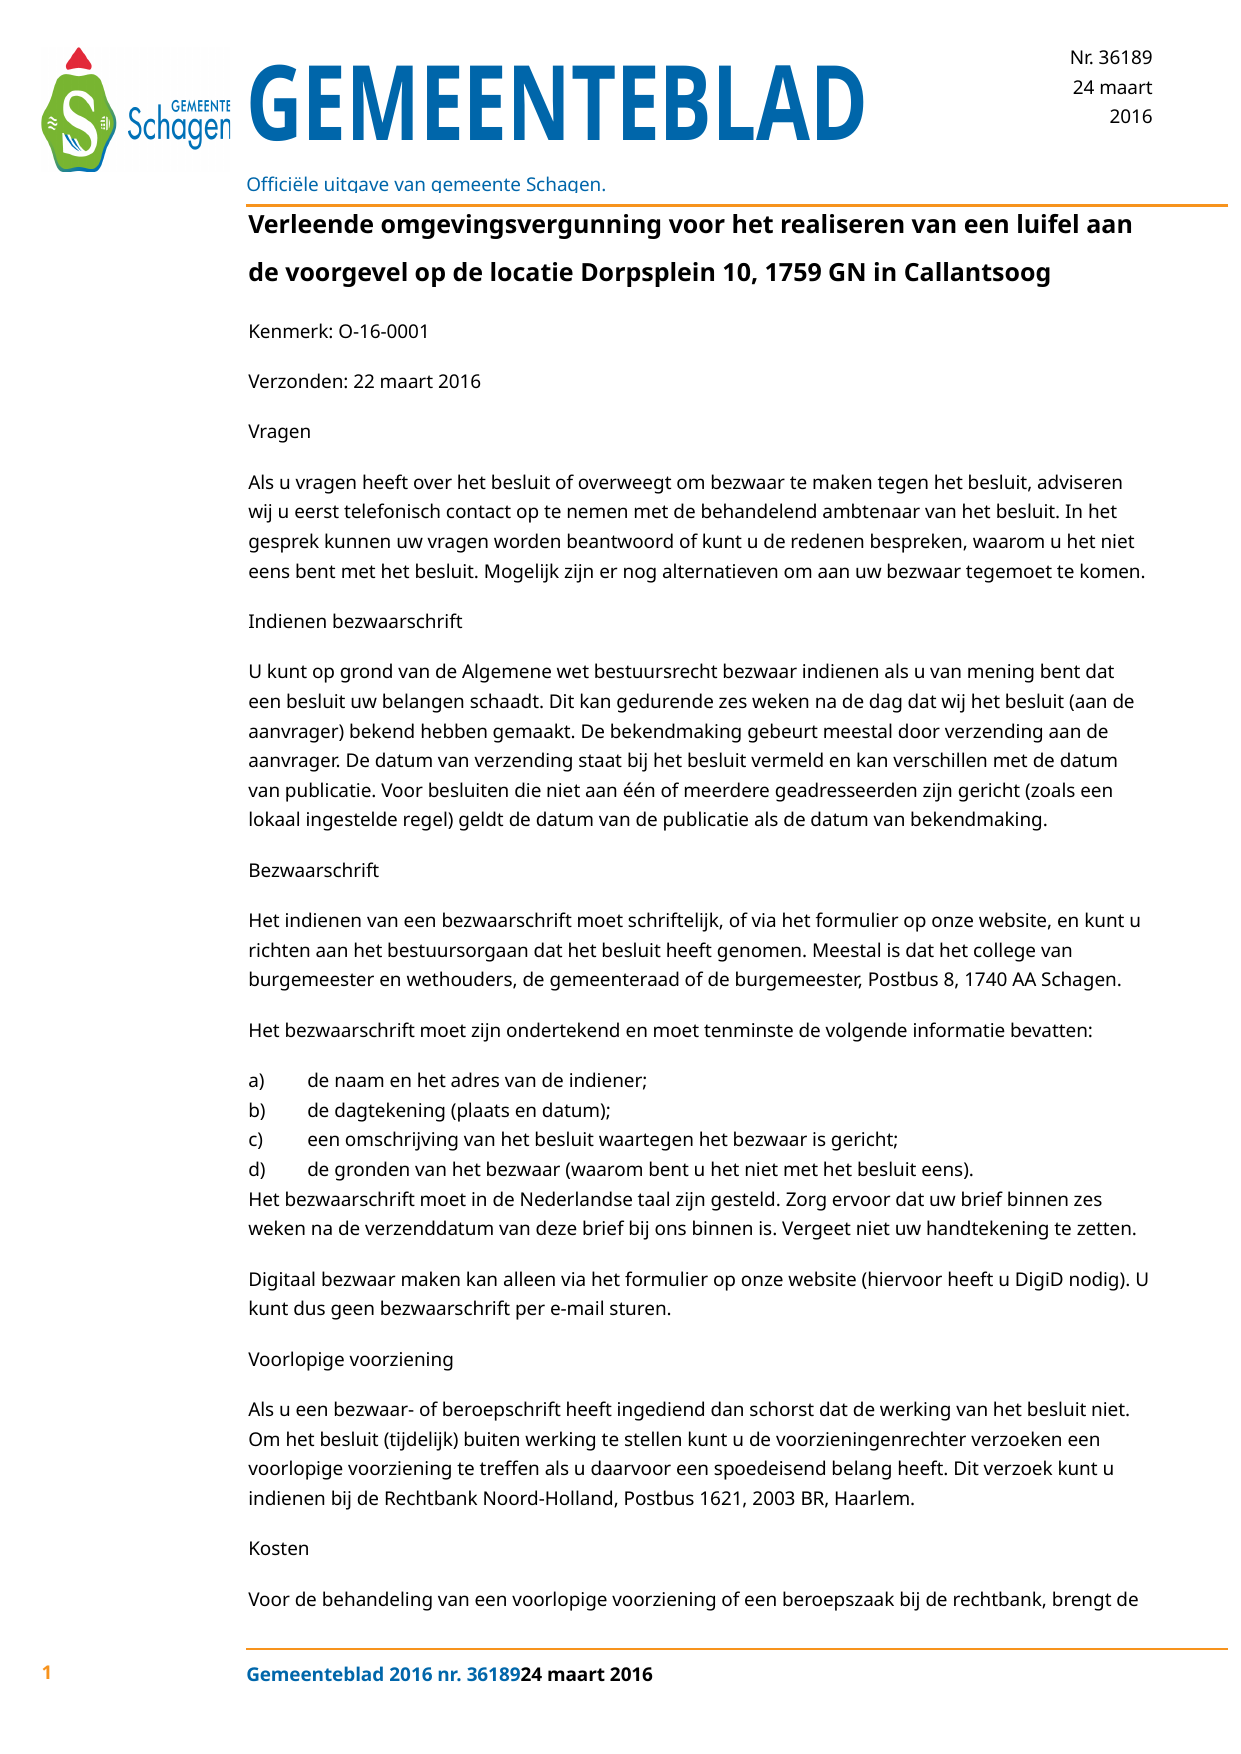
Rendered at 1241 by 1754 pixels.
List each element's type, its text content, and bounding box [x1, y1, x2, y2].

text Verleende omgevingsvergunning voor het realiseren van een luifel aan de voorgevel op de locatie Dorpsplein 10, 1759 GN in Callantsoog [248, 207, 1152, 288]
text Voorlopige voorziening [248, 1346, 1152, 1372]
text Digitaal bezwaar maken kan alleen via het formulier op onze website (hiervoor heeft u DigiD nodig). U kunt dus geen bezwaarschrift per e-mail sturen. [248, 1266, 1152, 1321]
text U kunt op grond van de Algemene wet bestuursrecht bezwaar indienen als u van mening bent dat een besluit uw belangen schaadt. Dit kan gedurende zes weken na de dag dat wij het besluit (aan de aanvrager) bekend hebben gemaakt. De bekendmaking gebeurt meestal door verzending aan de aanvrager. De datum van verzending staat bij het besluit vermeld en kan verschillen met de datum van publicatie. Voor besluiten die niet aan één of meerdere geadresseerden zijn gericht (zoals een lokaal ingestelde regel) geldt de datum van de publicatie als de datum van bekendmaking. [248, 659, 1152, 832]
text Vragen [248, 419, 1152, 444]
text Het bezwaarschrift moet in de Nederlandse taal zijn gesteld. Zorg ervoor dat uw brief binnen zes weken na de verzenddatum van deze brief bij ons binnen is. Vergeet niet uw handtekening te zetten. [248, 1186, 1152, 1241]
text Kenmerk: O-16-0001 [248, 318, 1152, 344]
picture [41, 47, 231, 172]
text Bezwaarschrift [248, 857, 1152, 883]
text Het bezwaarschrift moet zijn ondertekend en moet tenminste de volgende informatie bevatten: [248, 1017, 1152, 1043]
text Verzonden: 22 maart 2016 [248, 368, 1152, 394]
text Indienen bezwaarschrift [248, 608, 1152, 634]
list de dagtekening (plaats en datum); [248, 1097, 1152, 1123]
text Voor de behandeling van een voorlopige voorziening of een beroepszaak bij de rechtbank, brengt de [248, 1586, 1152, 1612]
text Het indienen van een bezwaarschrift moet schriftelijk, of via het formulier op onze website, en kunt u richten aan het bestuursorgaan dat het besluit heeft genomen. Meestal is dat het college van burgemeester en wethouders, de gemeenteraad of de burgemeester, Postbus 8, 1740 AA Schagen. [248, 907, 1152, 992]
text Als u een bezwaar- of beroepschrift heeft ingediend dan schorst dat de werking van het besluit niet. Om het besluit (tijdelijk) buiten werking te stellen kunt u de voorzieningenrechter verzoeken een voorlopige voorziening te treffen als u daarvoor een spoedeisend belang heeft. Dit verzoek kunt u indienen bij de Rechtbank Noord-Holland, Postbus 1621, 2003 BR, Haarlem. [248, 1396, 1152, 1511]
text Kosten [248, 1535, 1152, 1561]
list een omschrijving van het besluit waartegen het bezwaar is gericht; [248, 1127, 1152, 1152]
list de gronden van het bezwaar (waarom bent u het niet met het besluit eens). [248, 1156, 1152, 1182]
text Als u vragen heeft over het besluit of overweegt om bezwaar te maken tegen het besluit, adviseren wij u eerst telefonisch contact op te nemen met de behandelend ambtenaar van het besluit. In het gesprek kunnen uw vragen worden beantwoord of kunt u de redenen bespreken, waarom u het niet eens bent met het besluit. Mogelijk zijn er nog alternatieven om aan uw bezwaar tegemoet te komen. [248, 469, 1152, 584]
list de naam en het adres van de indiener; [248, 1067, 1152, 1093]
